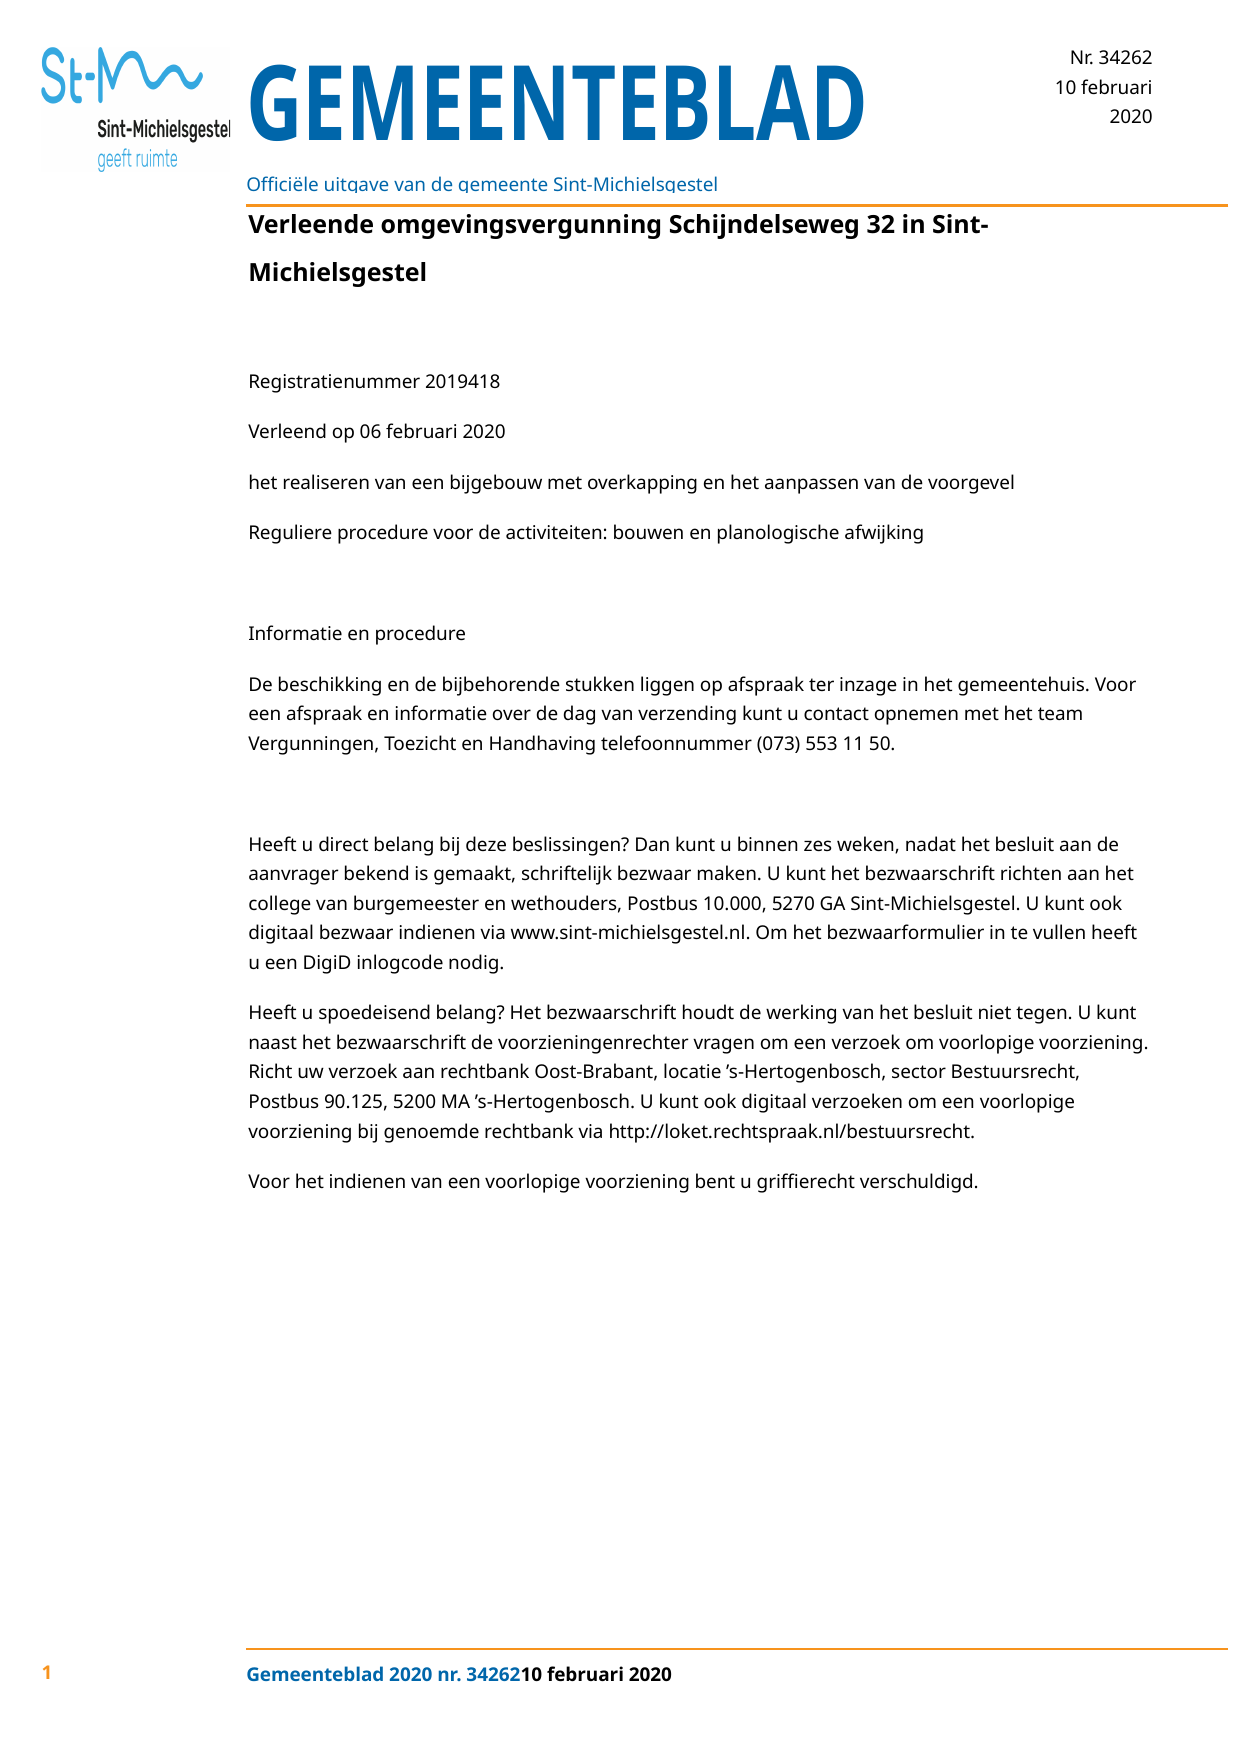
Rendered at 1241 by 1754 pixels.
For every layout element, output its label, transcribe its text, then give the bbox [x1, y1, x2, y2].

text Voor het indienen van een voorlopige voorziening bent u griffierecht verschuldigd. [248, 1168, 1152, 1194]
text Informatie en procedure [248, 620, 1152, 646]
picture [41, 47, 231, 172]
text Verleende omgevingsvergunning Schijndelseweg 32 in Sint-Michielsgestel [248, 207, 1152, 288]
text De beschikking en de bijbehorende stukken liggen op afspraak ter inzage in het gemeentehuis. Voor een afspraak en informatie over de dag van verzending kunt u contact opnemen met het team Vergunningen, Toezicht en Handhaving telefoonnummer (073) 553 11 50. [248, 671, 1152, 756]
text Heeft u direct belang bij deze beslissingen? Dan kunt u binnen zes weken, nadat het besluit aan de aanvrager bekend is gemaakt, schriftelijk bezwaar maken. U kunt het bezwaarschrift richten aan het college van burgemeester en wethouders, Postbus 10.000, 5270 GA Sint-Michielsgestel. U kunt ook digitaal bezwaar indienen via www.sint-michielsgestel.nl. Om het bezwaarformulier in te vullen heeft u een DigiD inlogcode nodig. [248, 831, 1152, 975]
text Verleend op 06 februari 2020 [248, 419, 1152, 444]
text Registratienummer 2019418 [248, 368, 1152, 394]
text het realiseren van een bijgebouw met overkapping en het aanpassen van de voorgevel [248, 469, 1152, 495]
text Heeft u spoedeisend belang? Het bezwaarschrift houdt de werking van het besluit niet tegen. U kunt naast het bezwaarschrift de voorzieningenrechter vragen om een verzoek om voorlopige voorziening. Richt uw verzoek aan rechtbank Oost-Brabant, locatie ’s-Hertogenbosch, sector Bestuursrecht, Postbus 90.125, 5200 MA ’s-Hertogenbosch. U kunt ook digitaal verzoeken om een voorlopige voorziening bij genoemde rechtbank via http://loket.rechtspraak.nl/bestuursrecht. [248, 999, 1152, 1144]
text Reguliere procedure voor de activiteiten: bouwen en planologische afwijking [248, 519, 1152, 545]
